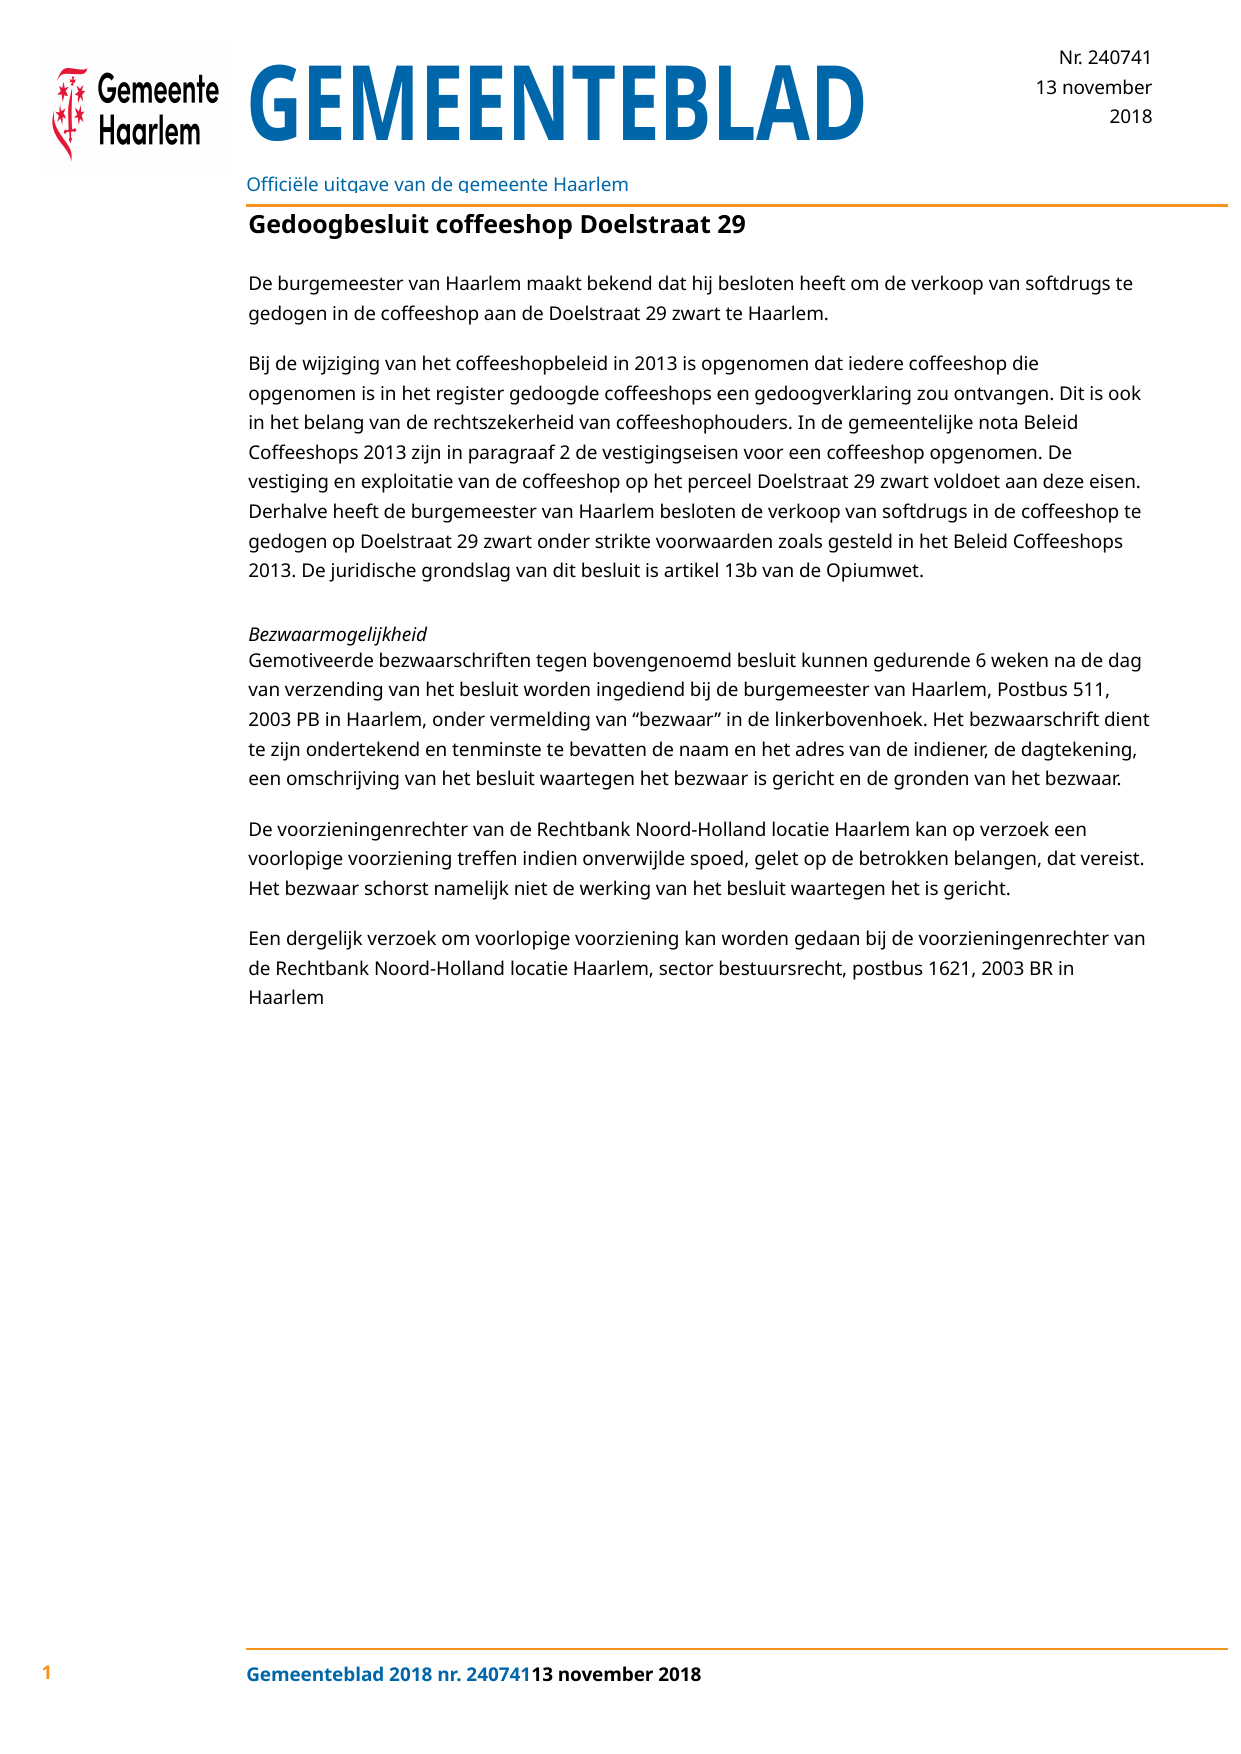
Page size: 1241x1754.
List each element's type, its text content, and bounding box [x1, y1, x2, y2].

text Gemotiveerde bezwaarschriften tegen bovengenoemd besluit kunnen gedurende 6 weken na de dag van verzending van het besluit worden ingediend bij de burgemeester van Haarlem, Postbus 511, 2003 PB in Haarlem, onder vermelding van “bezwaar” in de linkerbovenhoek. Het bezwaarschrift dient te zijn ondertekend en tenminste te bevatten de naam en het adres van de indiener, de dagtekening, een omschrijving van het besluit waartegen het bezwaar is gericht en de gronden van het bezwaar. [248, 647, 1152, 791]
text Een dergelijk verzoek om voorlopige voorziening kan worden gedaan bij de voorzieningenrechter van de Rechtbank Noord-Holland locatie Haarlem, sector bestuursrecht, postbus 1621, 2003 BR in Haarlem [248, 925, 1152, 1010]
picture [41, 47, 231, 172]
text Bij de wijziging van het coffeeshopbeleid in 2013 is opgenomen dat iedere coffeeshop die opgenomen is in het register gedoogde coffeeshops een gedoogverklaring zou ontvangen. Dit is ook in het belang van de rechtszekerheid van coffeeshophouders. In de gemeentelijke nota Beleid Coffeeshops 2013 zijn in paragraaf 2 de vestigingseisen voor een coffeeshop opgenomen. De vestiging en exploitatie van de coffeeshop op het perceel Doelstraat 29 zwart voldoet aan deze eisen. Derhalve heeft de burgemeester van Haarlem besloten de verkoop van softdrugs in de coffeeshop te gedogen op Doelstraat 29 zwart onder strikte voorwaarden zoals gesteld in het Beleid Coffeeshops 2013. De juridische grondslag van dit besluit is artikel 13b van de Opiumwet. [248, 350, 1152, 583]
text Gedoogbesluit coffeeshop Doelstraat 29 [248, 207, 1152, 241]
text Bezwaarmogelijkheid [248, 621, 1152, 647]
text De burgemeester van Haarlem maakt bekend dat hij besloten heeft om de verkoop van softdrugs te gedogen in de coffeeshop aan de Doelstraat 29 zwart te Haarlem. [248, 270, 1152, 326]
text De voorzieningenrechter van de Rechtbank Noord-Holland locatie Haarlem kan op verzoek een voorlopige voorziening treffen indien onverwijlde spoed, gelet op de betrokken belangen, dat vereist. Het bezwaar schorst namelijk niet de werking van het besluit waartegen het is gericht. [248, 816, 1152, 901]
